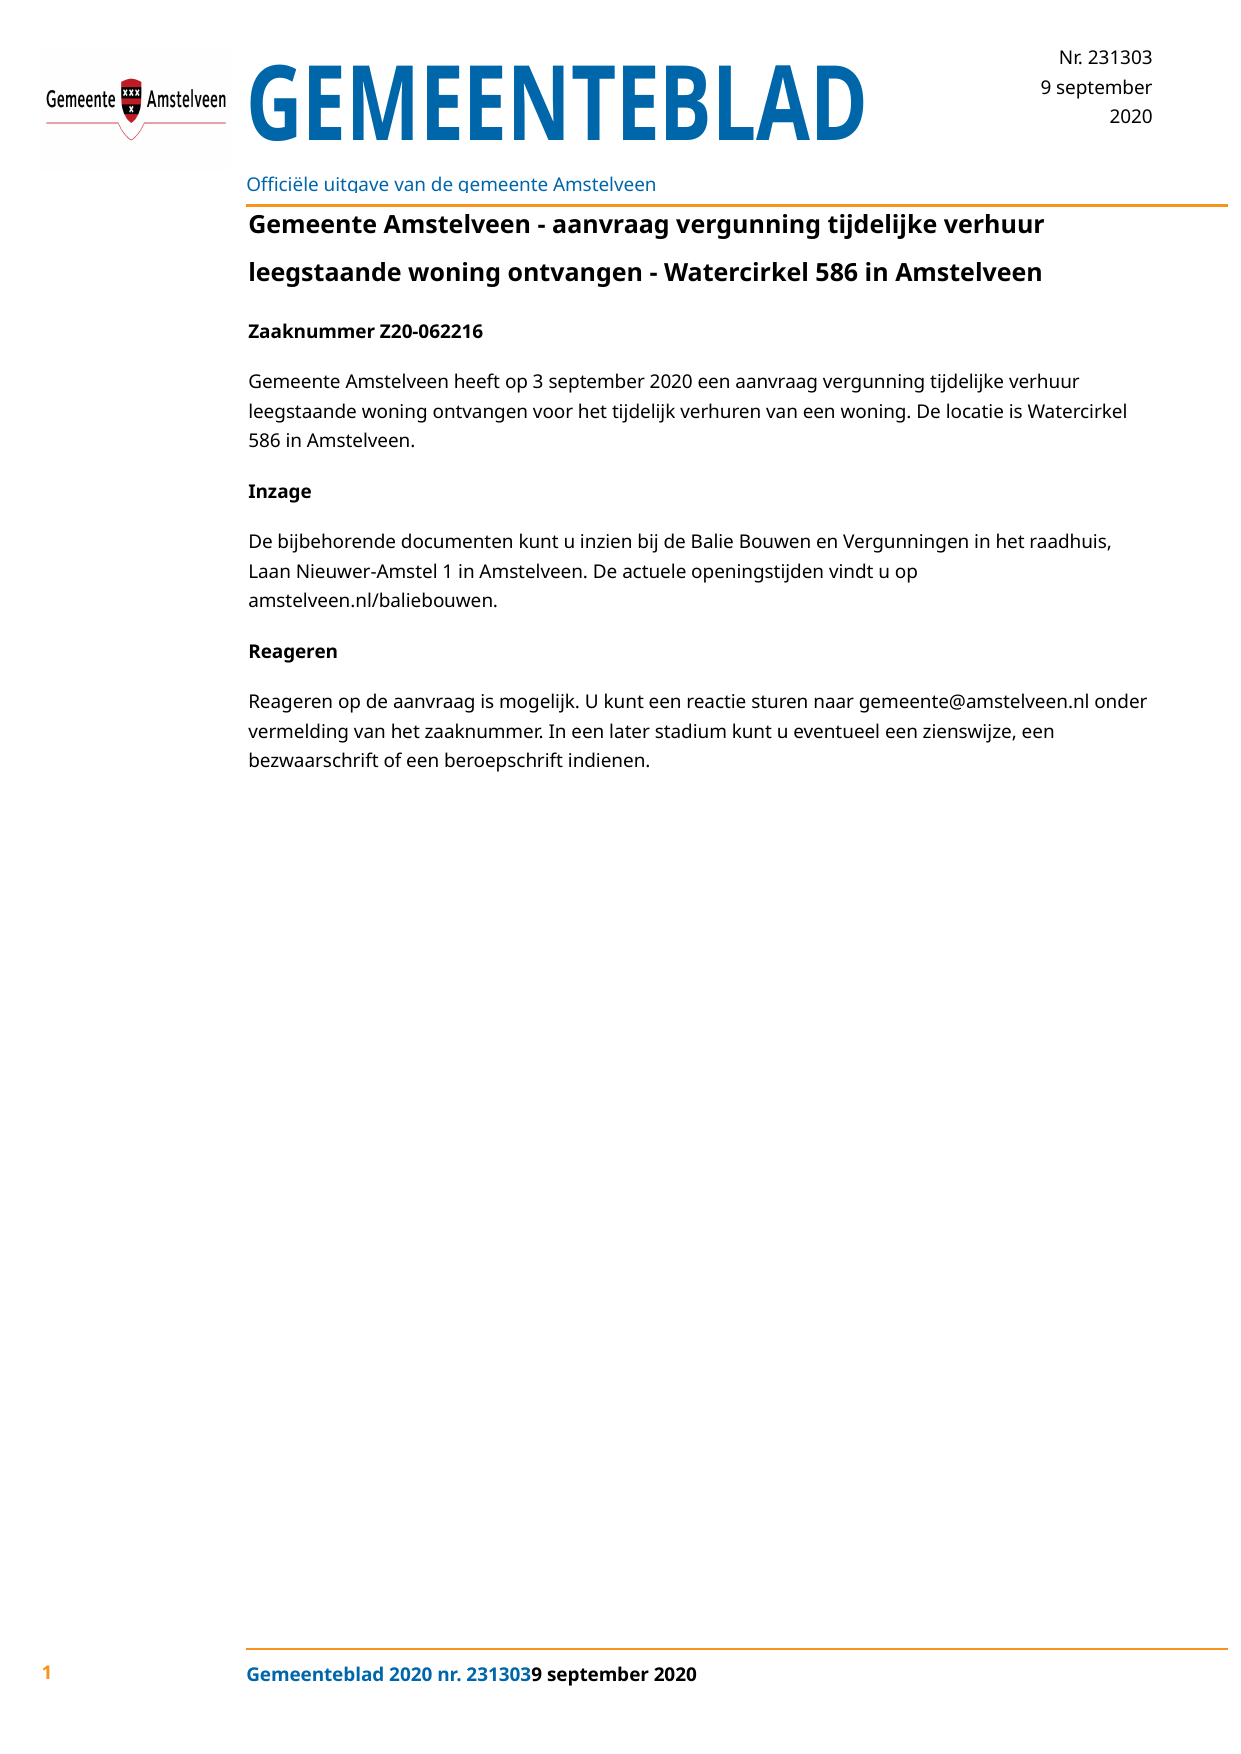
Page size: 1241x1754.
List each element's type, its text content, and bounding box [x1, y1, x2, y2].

picture [41, 47, 231, 172]
text Gemeente Amstelveen - aanvraag vergunning tijdelijke verhuur leegstaande woning ontvangen - Watercirkel 586 in Amstelveen [248, 207, 1152, 288]
text De bijbehorende documenten kunt u inzien bij de Balie Bouwen en Vergunningen in het raadhuis, Laan Nieuwer-Amstel 1 in Amstelveen. De actuele openingstijden vindt u op amstelveen.nl/baliebouwen. [248, 528, 1152, 613]
text Zaaknummer Z20-062216 [248, 318, 1152, 344]
text Gemeente Amstelveen heeft op 3 september 2020 een aanvraag vergunning tijdelijke verhuur leegstaande woning ontvangen voor het tijdelijk verhuren van een woning. De locatie is Watercirkel 586 in Amstelveen. [248, 368, 1152, 453]
text Reageren [248, 638, 1152, 664]
text Inzage [248, 478, 1152, 504]
text Reageren op de aanvraag is mogelijk. U kunt een reactie sturen naar gemeente@amstelveen.nl onder vermelding van het zaaknummer. In een later stadium kunt u eventueel een zienswijze, een bezwaarschrift of een beroepschrift indienen. [248, 688, 1152, 773]
